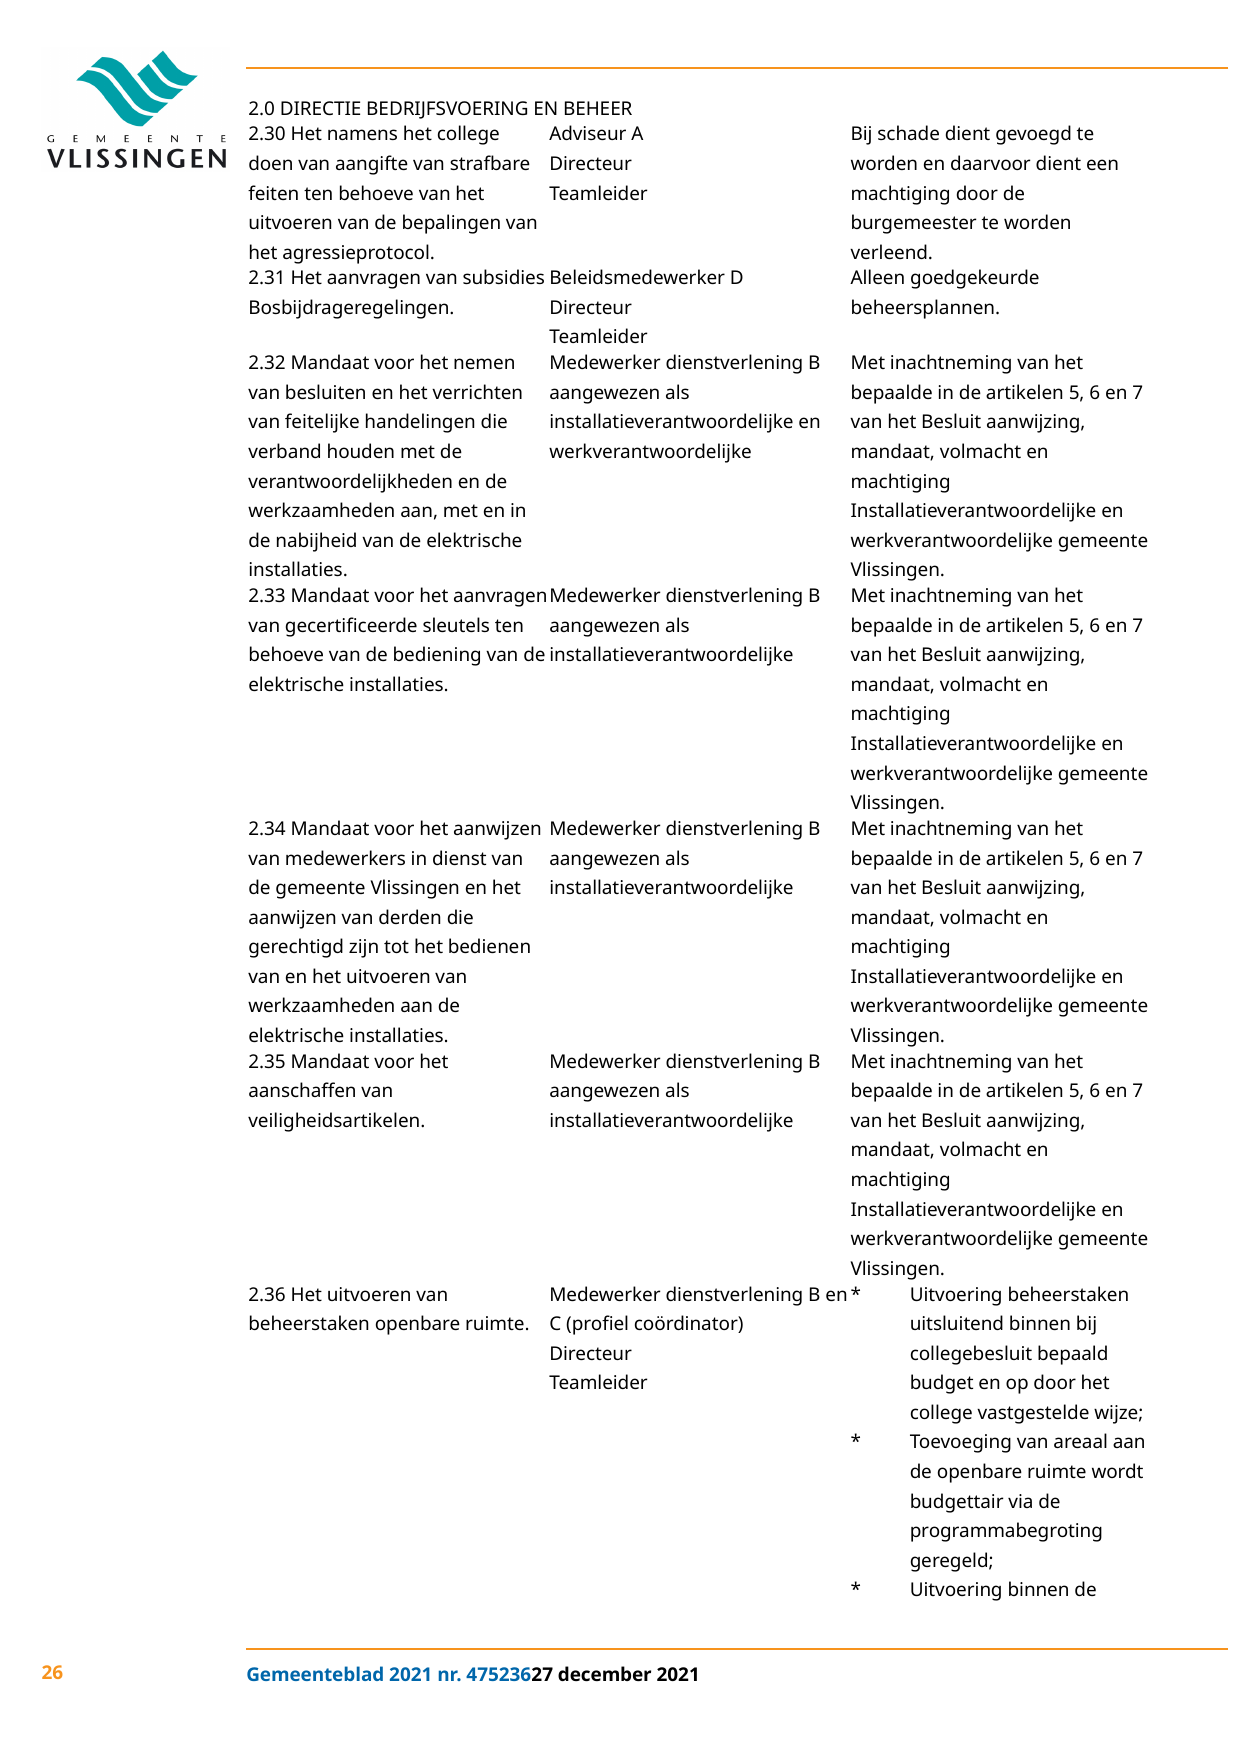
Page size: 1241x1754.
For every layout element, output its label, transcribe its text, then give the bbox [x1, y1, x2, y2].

table_header 2.0 DIRECTIE BEDRIJFSVOERING EN BEHEER [248, 95, 1152, 121]
table_cell Met inachtneming van het bepaalde in de artikelen 5, 6 en 7 van het Besluit aanwijzing, mandaat, volmacht en machtiging Installatieverantwoordelijke en werkverantwoordelijke gemeente Vlissingen. [850, 582, 1152, 815]
table_cell Medewerker dienstverlening B aangewezen als installatieverantwoordelijke en werkverantwoordelijke [549, 350, 850, 582]
table_cell Medewerker dienstverlening B aangewezen als installatieverantwoordelijke [549, 1048, 850, 1281]
table_cell Medewerker dienstverlening B en C (profiel coördinator) Directeur Teamleider [549, 1281, 850, 1602]
table_cell 2.33 Mandaat voor het aanvragen van gecertificeerde sleutels ten behoeve van de bediening van de elektrische installaties. [248, 582, 549, 815]
table_cell Alleen goedgekeurde beheersplannen. [850, 265, 1152, 349]
table_cell Met inachtneming van het bepaalde in de artikelen 5, 6 en 7 van het Besluit aanwijzing, mandaat, volmacht en machtiging Installatieverantwoordelijke en werkverantwoordelijke gemeente Vlissingen. [850, 815, 1152, 1048]
table_cell Adviseur A Directeur Teamleider [549, 121, 850, 264]
table_cell 2.30 Het namens het college doen van aangifte van strafbare feiten ten behoeve van het uitvoeren van de bepalingen van het agressieprotocol. [248, 121, 549, 264]
table_cell 2.35 Mandaat voor het aanschaffen van veiligheidsartikelen. [248, 1048, 549, 1281]
table_cell Bij schade dient gevoegd te worden en daarvoor dient een machtiging door de burgemeester te worden verleend. [850, 121, 1152, 264]
picture [41, 47, 231, 172]
table_cell Uitvoering beheerstaken uitsluitend binnen bij collegebesluit bepaald budget en op door het college vastgestelde wijze; Toevoeging van areaal aan de openbare ruimte wordt budgettair via de programmabegroting geregeld; Uitvoering binnen de [850, 1281, 1152, 1602]
table_cell 2.36 Het uitvoeren van beheerstaken openbare ruimte. [248, 1281, 549, 1602]
table_cell 2.31 Het aanvragen van subsidies Bosbijdrageregelingen. [248, 265, 549, 349]
table_cell Beleidsmedewerker D Directeur Teamleider [549, 265, 850, 349]
table_cell Met inachtneming van het bepaalde in de artikelen 5, 6 en 7 van het Besluit aanwijzing, mandaat, volmacht en machtiging Installatieverantwoordelijke en werkverantwoordelijke gemeente Vlissingen. [850, 1048, 1152, 1281]
table_cell 2.34 Mandaat voor het aanwijzen van medewerkers in dienst van de gemeente Vlissingen en het aanwijzen van derden die gerechtigd zijn tot het bedienen van en het uitvoeren van werkzaamheden aan de elektrische installaties. [248, 815, 549, 1048]
table_cell Medewerker dienstverlening B aangewezen als installatieverantwoordelijke [549, 815, 850, 1048]
table_cell Medewerker dienstverlening B aangewezen als installatieverantwoordelijke [549, 582, 850, 815]
table_cell Met inachtneming van het bepaalde in de artikelen 5, 6 en 7 van het Besluit aanwijzing, mandaat, volmacht en machtiging Installatieverantwoordelijke en werkverantwoordelijke gemeente Vlissingen. [850, 350, 1152, 582]
table_cell 2.32 Mandaat voor het nemen van besluiten en het verrichten van feitelijke handelingen die verband houden met de verantwoordelijkheden en de werkzaamheden aan, met en in de nabijheid van de elektrische installaties. [248, 350, 549, 582]
